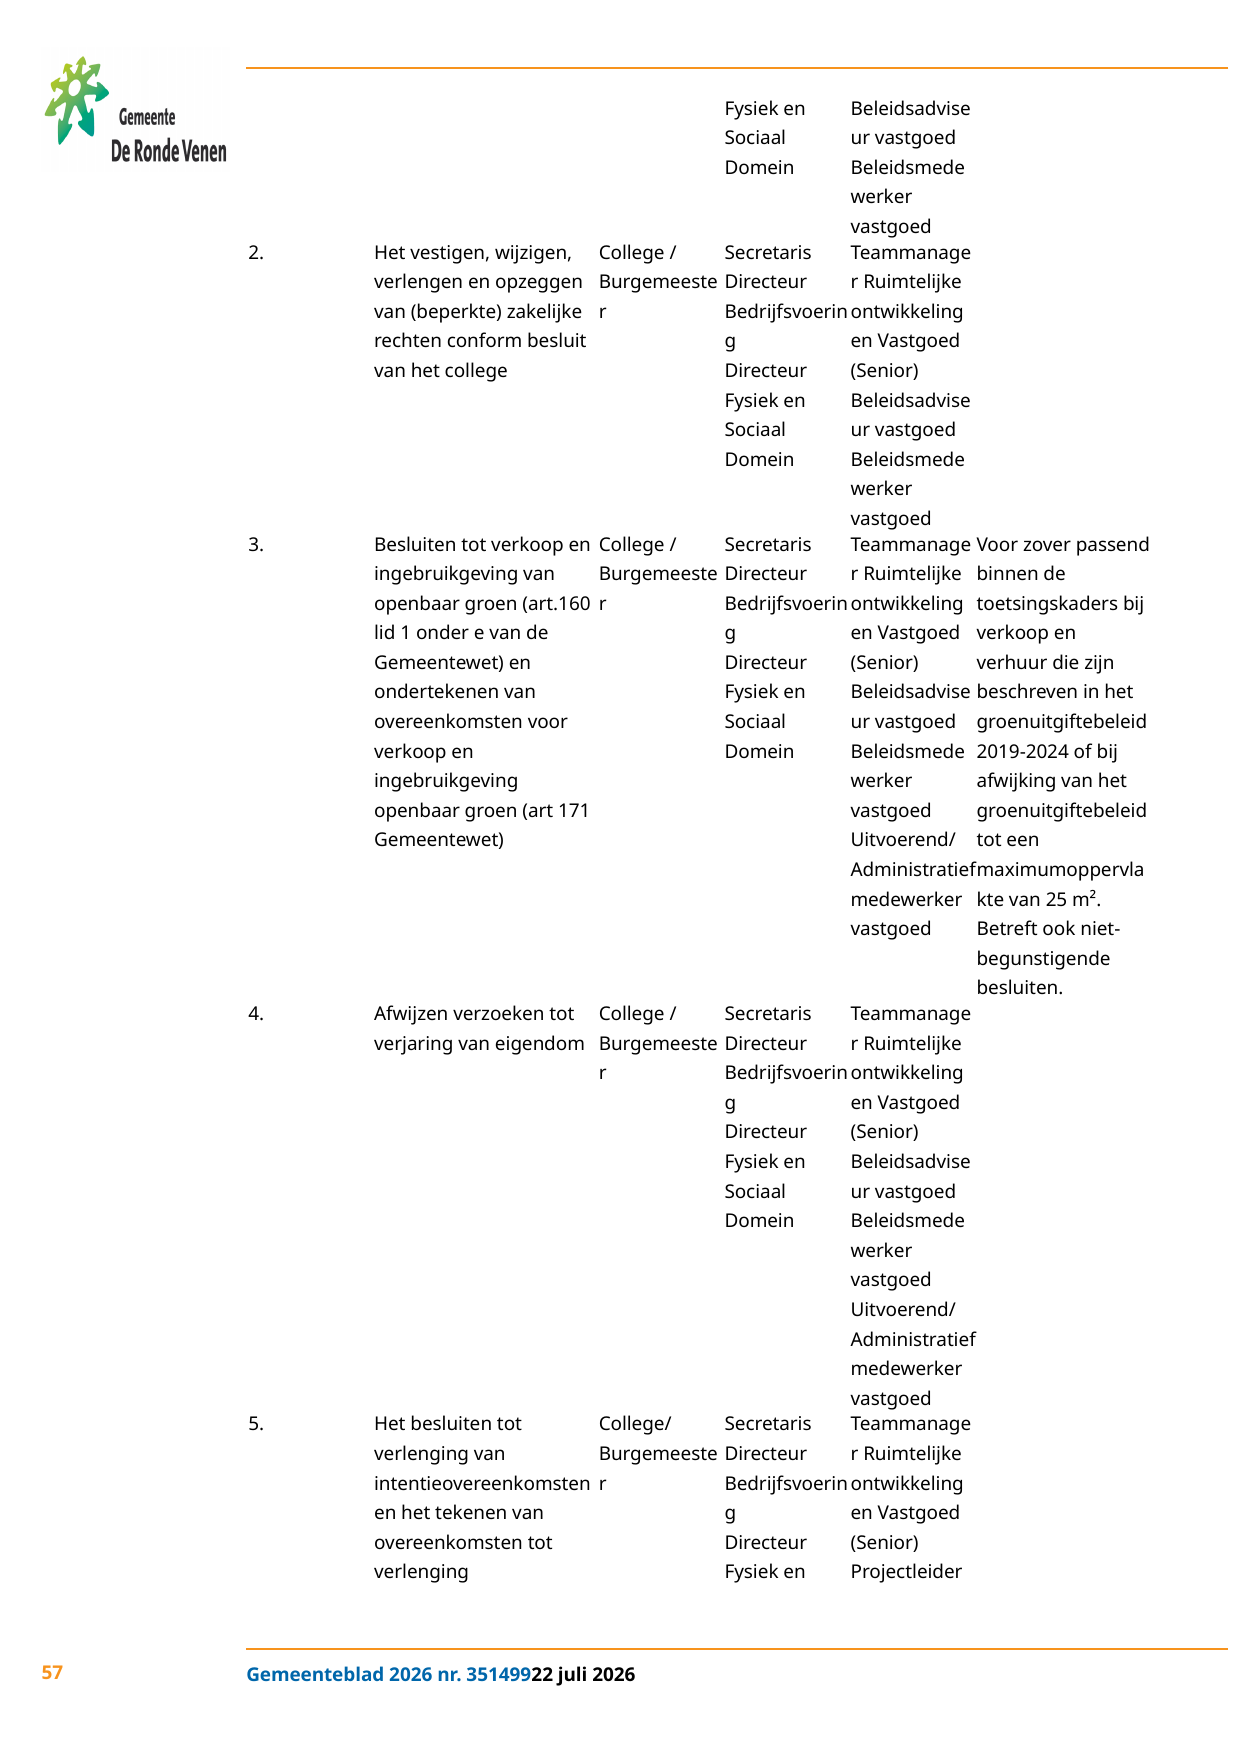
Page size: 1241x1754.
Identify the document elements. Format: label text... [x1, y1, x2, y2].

table_cell Besluiten tot verkoop en ingebruikgeving van openbaar groen (art.160 lid 1 onder e van de Gemeentewet) en ondertekenen van overeenkomsten voor verkoop en ingebruikgeving openbaar groen (art 171 Gemeentewet) [374, 531, 598, 1000]
table_cell Teammanager Ruimtelijke ontwikkeling en Vastgoed (Senior) Beleidsadviseur vastgoed Beleidsmedewerker vastgoed [850, 239, 976, 531]
table_cell 5. [248, 1411, 374, 1584]
table_cell Teammanager Ruimtelijke ontwikkeling en Vastgoed (Senior) Beleidsadviseur vastgoed Beleidsmedewerker vastgoed Uitvoerend/Administratief medewerker vastgoed [850, 1000, 976, 1411]
table_cell [248, 95, 374, 239]
table_cell Fysiek en Sociaal Domein [724, 95, 850, 239]
table_cell College / Burgemeester [599, 239, 724, 531]
table_cell Het vestigen, wijzigen, verlengen en opzeggen van (beperkte) zakelijke rechten conform besluit van het college [374, 239, 598, 531]
table_cell [976, 239, 1152, 531]
table_cell College / Burgemeester [599, 531, 724, 1000]
table_cell [976, 1411, 1152, 1584]
picture [41, 47, 231, 172]
table_cell Secretaris Directeur Bedrijfsvoering Directeur Fysiek en Sociaal Domein [724, 1000, 850, 1411]
table_cell 3. [248, 531, 374, 1000]
table_cell Voor zover passend binnen de toetsingskaders bij verkoop en verhuur die zijn beschreven in het groenuitgiftebeleid 2019-2024 of bij afwijking van het groenuitgiftebeleid tot een maximumoppervlakte van 25 m². Betreft ook niet-begunstigende besluiten. [976, 531, 1152, 1000]
table_cell College / Burgemeester [599, 1000, 724, 1411]
table_cell Het besluiten tot verlenging van intentieovereenkomsten en het tekenen van overeenkomsten tot verlenging [374, 1411, 598, 1584]
table_cell Beleidsadviseur vastgoed Beleidsmedewerker vastgoed [850, 95, 976, 239]
table_cell College/ Burgemeester [599, 1411, 724, 1584]
table_cell Secretaris Directeur Bedrijfsvoering Directeur Fysiek en [724, 1411, 850, 1584]
table_cell Afwijzen verzoeken tot verjaring van eigendom [374, 1000, 598, 1411]
table_cell Secretaris Directeur Bedrijfsvoering Directeur Fysiek en Sociaal Domein [724, 531, 850, 1000]
table_cell [976, 1000, 1152, 1411]
table_cell [599, 95, 724, 239]
table_cell Secretaris Directeur Bedrijfsvoering Directeur Fysiek en Sociaal Domein [724, 239, 850, 531]
table_cell [374, 95, 598, 239]
table_cell 4. [248, 1000, 374, 1411]
table_cell 2. [248, 239, 374, 531]
table_cell Teammanager Ruimtelijke ontwikkeling en Vastgoed (Senior) Beleidsadviseur vastgoed Beleidsmedewerker vastgoed Uitvoerend/Administratief medewerker vastgoed [850, 531, 976, 1000]
table_cell [976, 95, 1152, 239]
table_cell Teammanager Ruimtelijke ontwikkeling en Vastgoed (Senior) Projectleider [850, 1411, 976, 1584]
